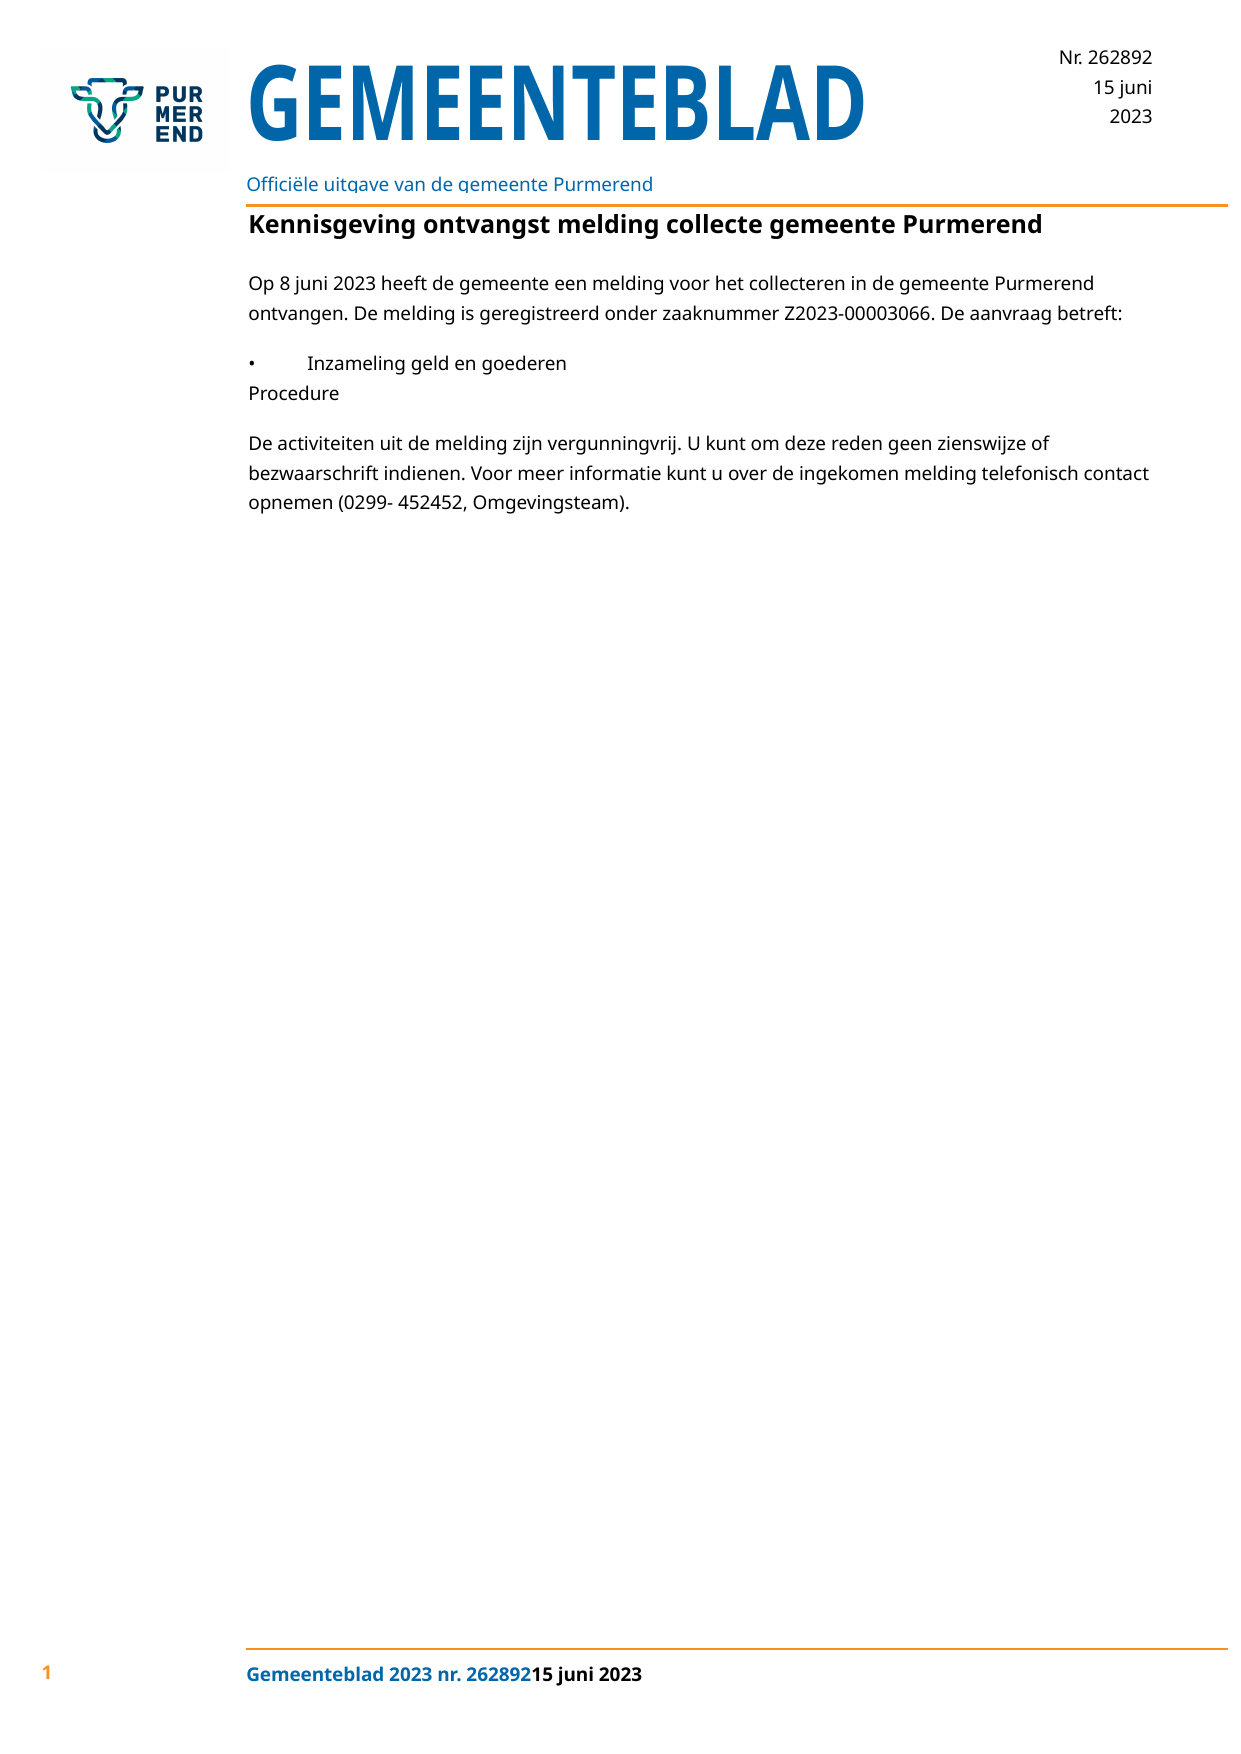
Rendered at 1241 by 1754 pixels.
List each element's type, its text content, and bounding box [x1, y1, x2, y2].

text De activiteiten uit de melding zijn vergunningvrij. U kunt om deze reden geen zienswijze of bezwaarschrift indienen. Voor meer informatie kunt u over de ingekomen melding telefonisch contact opnemen (0299- 452452, Omgevingsteam). [248, 430, 1152, 515]
text Procedure [248, 380, 1152, 406]
text Op 8 juni 2023 heeft de gemeente een melding voor het collecteren in de gemeente Purmerend ontvangen. De melding is geregistreerd onder zaaknummer Z2023-00003066. De aanvraag betreft: [248, 270, 1152, 326]
text Kennisgeving ontvangst melding collecte gemeente Purmerend [248, 207, 1152, 241]
picture [41, 47, 231, 172]
list Inzameling geld en goederen [248, 350, 1152, 376]
